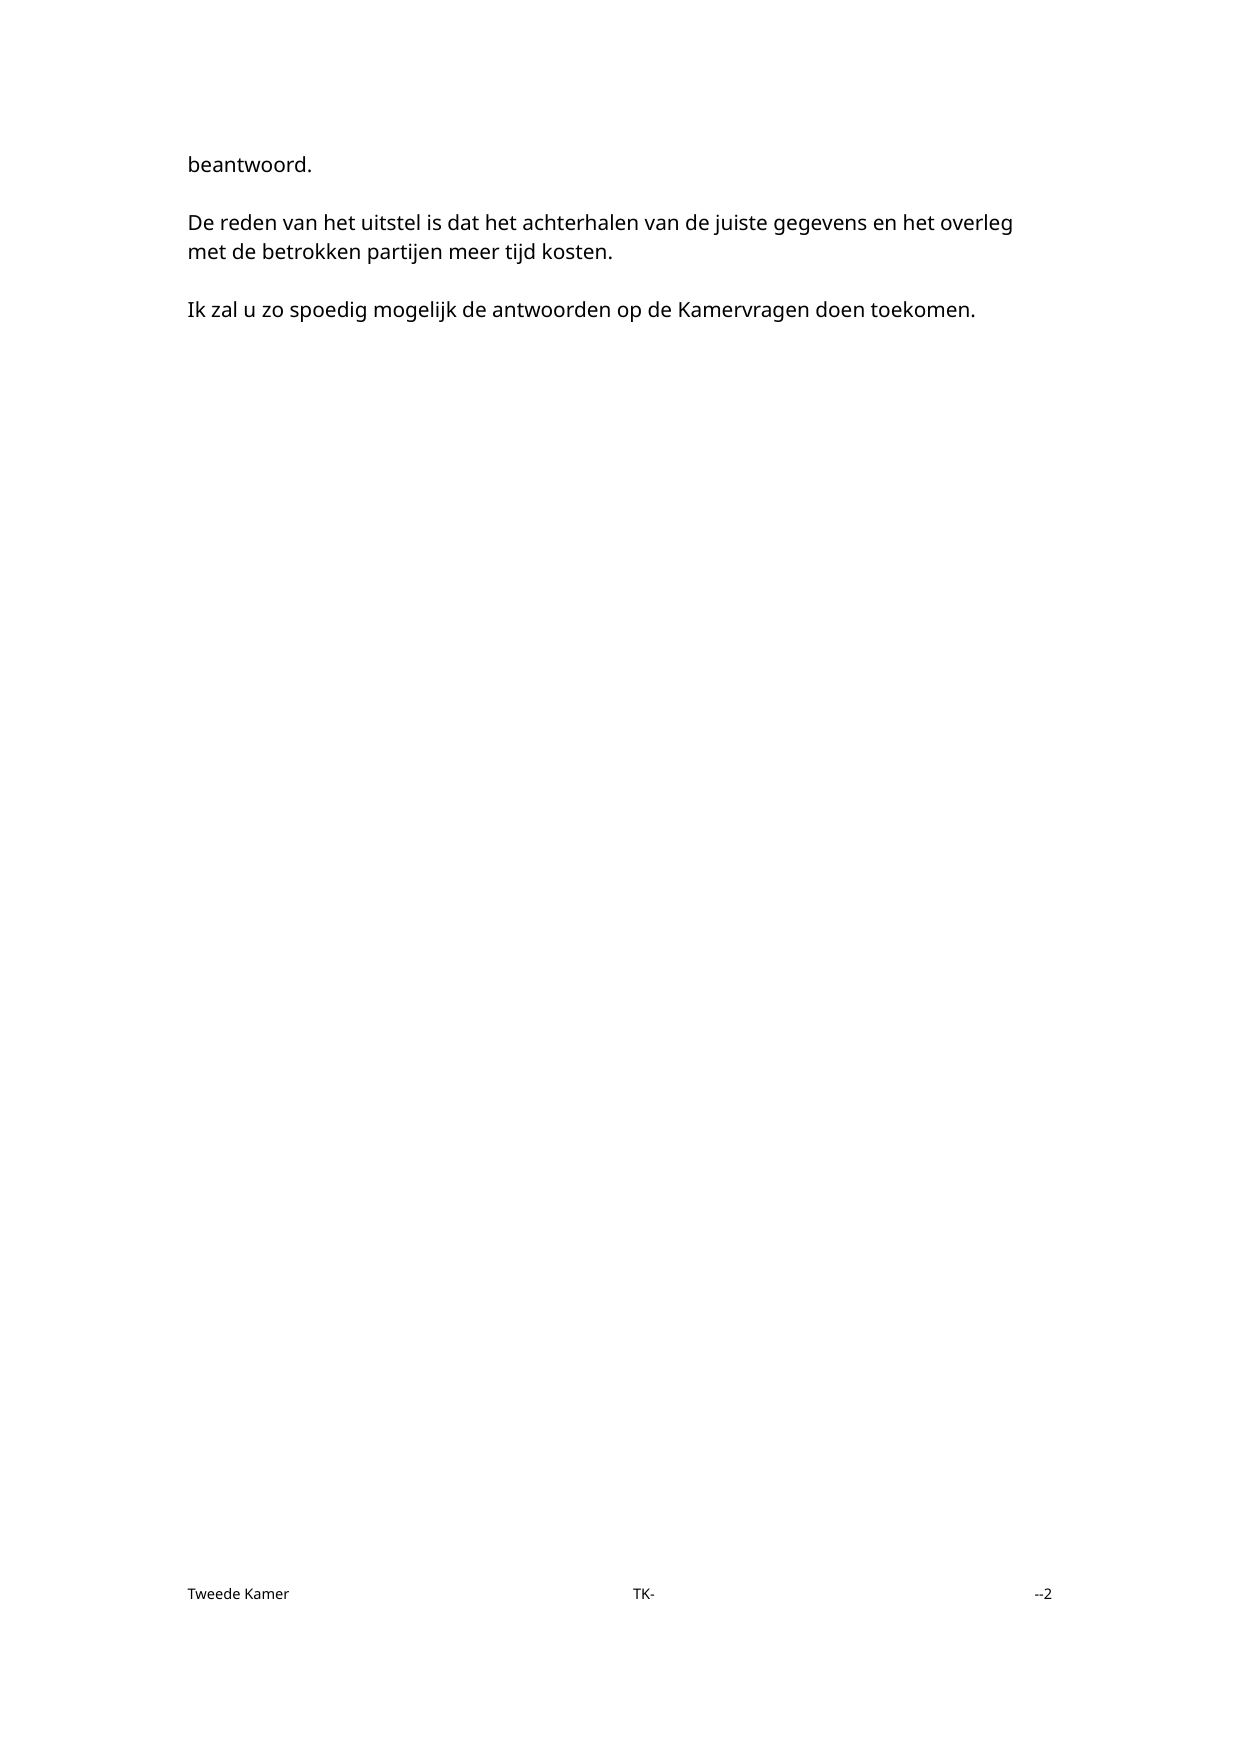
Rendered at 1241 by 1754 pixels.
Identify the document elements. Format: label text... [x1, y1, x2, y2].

text beantwoord. [187, 150, 1053, 178]
text De reden van het uitstel is dat het achterhalen van de juiste gegevens en het overleg met de betrokken partijen meer tijd kosten. [187, 208, 1053, 265]
text Ik zal u zo spoedig mogelijk de antwoorden op de Kamervragen doen toekomen. [187, 295, 1053, 324]
